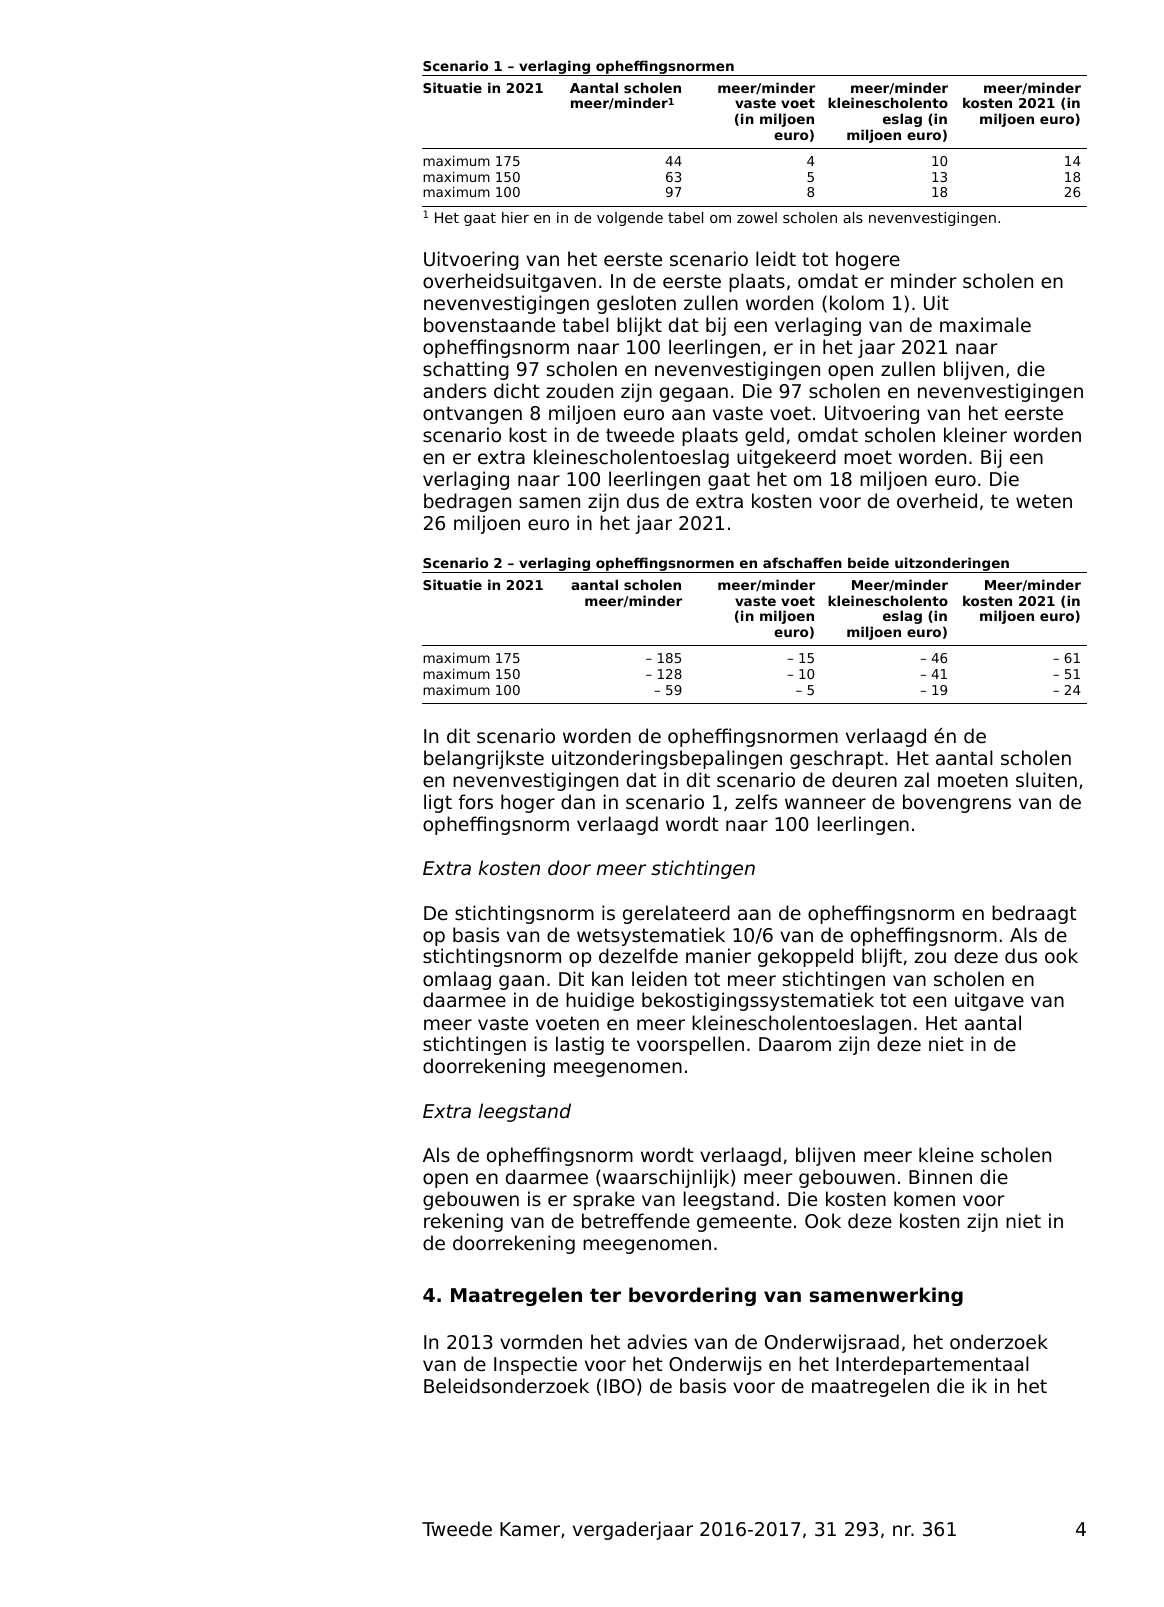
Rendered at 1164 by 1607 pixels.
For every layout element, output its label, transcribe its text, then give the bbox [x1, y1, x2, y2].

table_cell 18 [821, 185, 954, 206]
table_cell 97 [555, 185, 688, 206]
table_cell meer/minder vaste voet (in miljoen euro) [688, 76, 821, 148]
subtitle Extra leegstand [422, 1101, 1087, 1122]
table_cell 5 [688, 170, 821, 185]
table_cell Aantal scholen meer/minder1 [555, 76, 688, 148]
table_cell meer/minder vaste voet (in miljoen euro) [688, 573, 821, 645]
table_cell 44 [555, 149, 688, 169]
table_cell Situatie in 2021 [422, 76, 555, 148]
table_cell – 15 [688, 646, 821, 667]
text Als de opheffingsnorm wordt verlaagd, blijven meer kleine scholen open en daarmee (waarschijnlijk) meer gebouwen. Binnen die gebouwen is er sprake van leegstand. Die kosten komen voor rekening van de betreffende gemeente. Ook deze kosten zijn niet in de doorrekening meegenomen. [422, 1145, 1087, 1254]
table_cell 18 [954, 170, 1087, 185]
table_cell aantal scholen meer/minder [555, 573, 688, 645]
table_cell 13 [821, 170, 954, 185]
table_cell maximum 100 [422, 185, 555, 206]
text In 2013 vormden het advies van de Onderwijsraad, het onderzoek van de Inspectie voor het Onderwijs en het Interdepartementaal Beleidsonderzoek (IBO) de basis voor de maatregelen die ik in het [422, 1332, 1087, 1397]
table_cell Meer/minder kleinescholentoeslag (in miljoen euro) [821, 573, 954, 645]
table_cell maximum 150 [422, 170, 555, 185]
table_header Scenario 2 – verlaging opheffingsnormen en afschaffen beide uitzonderingen [422, 556, 1087, 572]
table_cell Meer/minder kosten 2021 (in miljoen euro) [954, 573, 1087, 645]
text Uitvoering van het eerste scenario leidt tot hogere overheidsuitgaven. In de eerste plaats, omdat er minder scholen en nevenvestigingen gesloten zullen worden (kolom 1). Uit bovenstaande tabel blijkt dat bij een verlaging van de maximale opheffingsnorm naar 100 leerlingen, er in het jaar 2021 naar schatting 97 scholen en nevenvestigingen open zullen blijven, die anders dicht zouden zijn gegaan. Die 97 scholen en nevenvestigingen ontvangen 8 miljoen euro aan vaste voet. Uitvoering van het eerste scenario kost in de tweede plaats geld, omdat scholen kleiner worden en er extra kleinescholentoeslag uitgekeerd moet worden. Bij een verlaging naar 100 leerlingen gaat het om 18 miljoen euro. Die bedragen samen zijn dus de extra kosten voor de overheid, te weten 26 miljoen euro in het jaar 2021. [422, 249, 1087, 534]
table_cell – 61 [954, 646, 1087, 667]
table_cell – 128 [555, 667, 688, 683]
subtitle 4. Maatregelen ter bevordering van samenwerking [422, 1284, 1087, 1307]
table_cell 8 [688, 185, 821, 206]
table_cell maximum 150 [422, 667, 555, 683]
table_cell meer/minder kosten 2021 (in miljoen euro) [954, 76, 1087, 148]
table_cell 4 [688, 149, 821, 169]
table_cell maximum 175 [422, 149, 555, 169]
table_cell maximum 175 [422, 646, 555, 667]
table_cell 1 Het gaat hier en in de volgende tabel om zowel scholen als nevenvestigingen. [422, 207, 1087, 227]
table_cell Situatie in 2021 [422, 573, 555, 645]
table_cell maximum 100 [422, 683, 555, 703]
table_cell – 46 [821, 646, 954, 667]
table_cell – 41 [821, 667, 954, 683]
table_cell – 51 [954, 667, 1087, 683]
table_cell – 5 [688, 683, 821, 703]
table_cell – 59 [555, 683, 688, 703]
table_cell 10 [821, 149, 954, 169]
table_cell – 185 [555, 646, 688, 667]
table_cell – 24 [954, 683, 1087, 703]
text De stichtingsnorm is gerelateerd aan de opheffingsnorm en bedraagt op basis van de wetsystematiek 10/6 van de opheffingsnorm. Als de stichtingsnorm op dezelfde manier gekoppeld blijft, zou deze dus ook omlaag gaan. Dit kan leiden tot meer stichtingen van scholen en daarmee in de huidige bekostigingssystematiek tot een uitgave van meer vaste voeten en meer kleinescholentoeslagen. Het aantal stichtingen is lastig te voorspellen. Daarom zijn deze niet in de doorrekening meegenomen. [422, 902, 1087, 1078]
table_cell 26 [954, 185, 1087, 206]
table_header Scenario 1 – verlaging opheffingsnormen [422, 59, 1087, 75]
table_cell – 10 [688, 667, 821, 683]
subtitle Extra kosten door meer stichtingen [422, 858, 1087, 880]
table_cell 63 [555, 170, 688, 185]
text In dit scenario worden de opheffingsnormen verlaagd én de belangrijkste uitzonderingsbepalingen geschrapt. Het aantal scholen en nevenvestigingen dat in dit scenario de deuren zal moeten sluiten, ligt fors hoger dan in scenario 1, zelfs wanneer de bovengrens van de opheffingsnorm verlaagd wordt naar 100 leerlingen. [422, 726, 1087, 836]
table_cell meer/minder kleinescholentoeslag (in miljoen euro) [821, 76, 954, 148]
table_cell – 19 [821, 683, 954, 703]
table_cell 14 [954, 149, 1087, 169]
